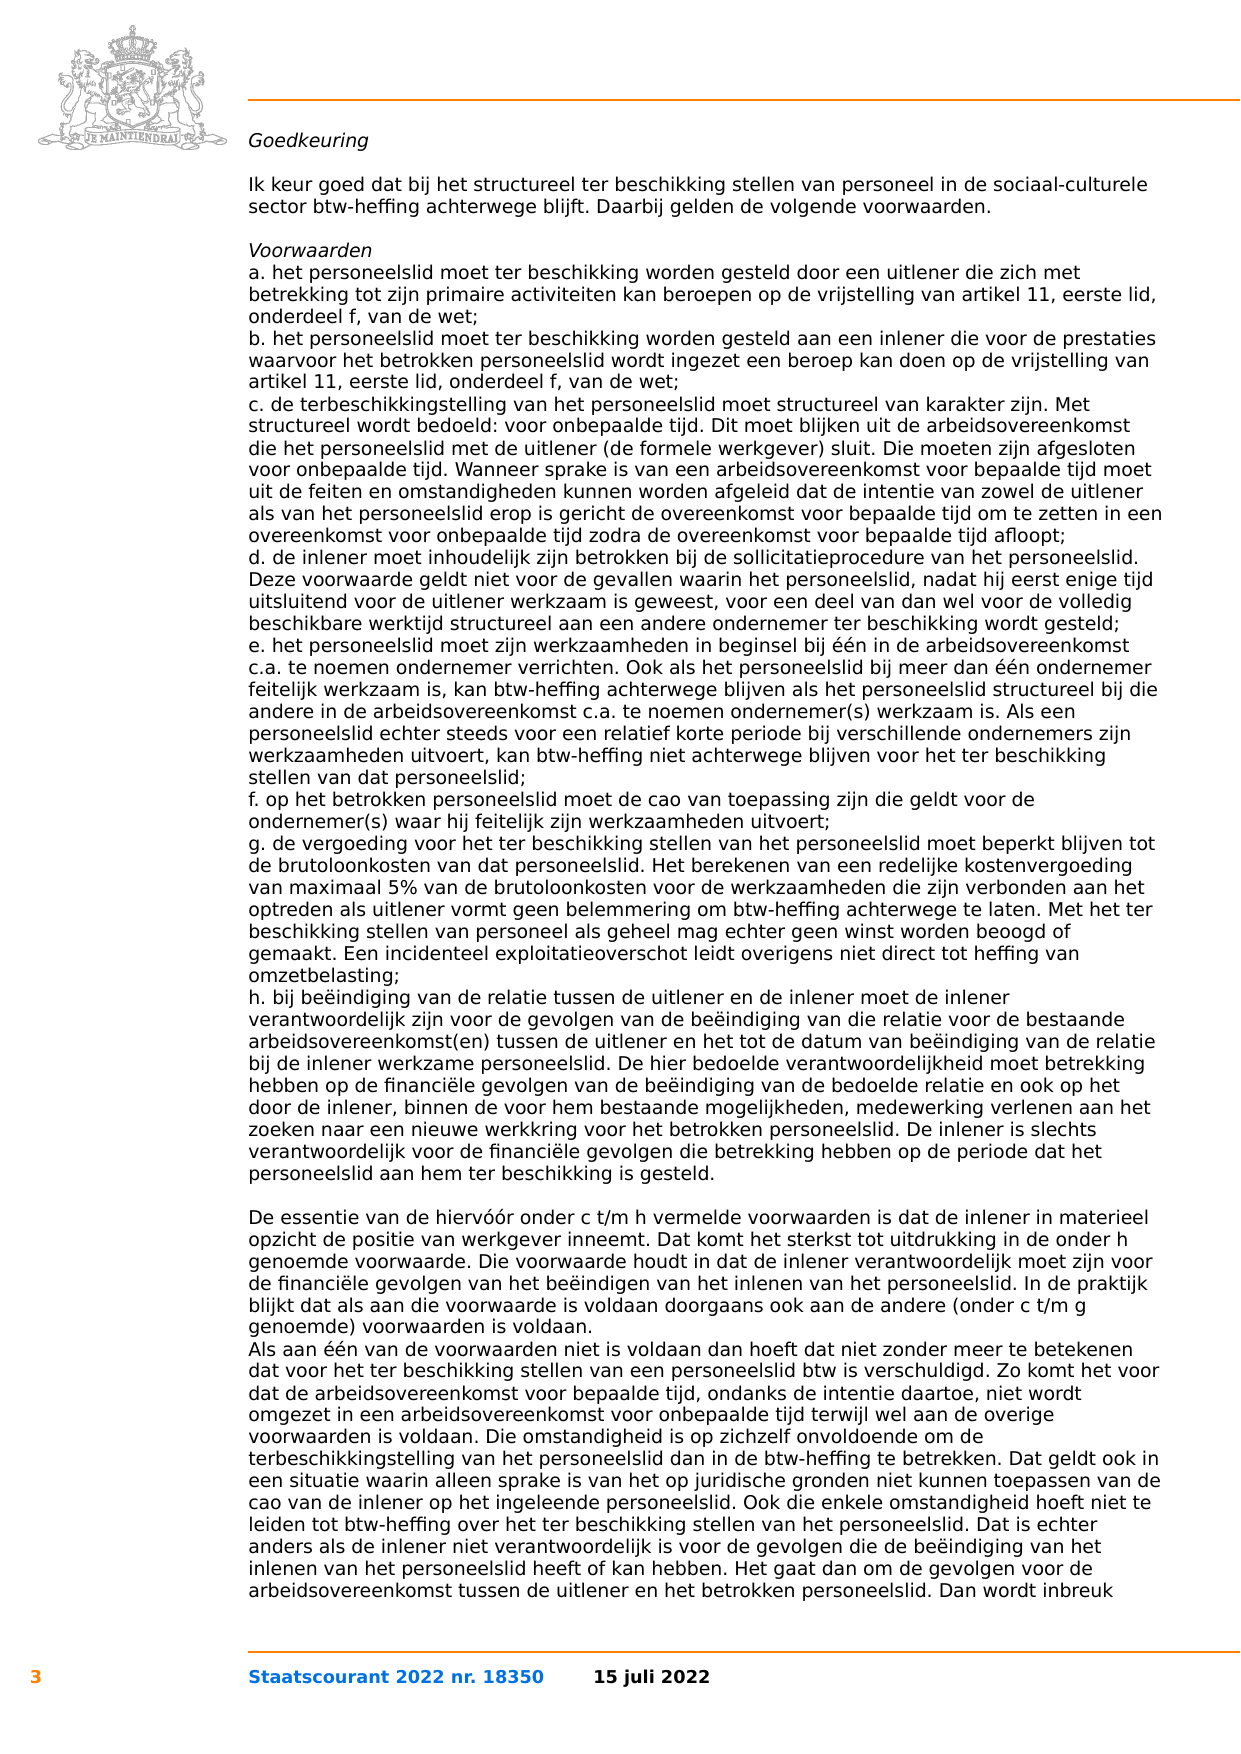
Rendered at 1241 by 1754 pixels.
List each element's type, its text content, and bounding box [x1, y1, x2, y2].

subtitle Goedkeuring [248, 130, 1163, 152]
picture [38, 25, 227, 150]
text Als aan één van de voorwaarden niet is voldaan dan hoeft dat niet zonder meer te betekenen dat voor het ter beschikking stellen van een personeelslid btw is verschuldigd. Zo komt het voor dat de arbeidsovereenkomst voor bepaalde tijd, ondanks de intentie daartoe, niet wordt omgezet in een arbeidsovereenkomst voor onbepaalde tijd terwijl wel aan de overige voorwaarden is voldaan. Die omstandigheid is op zichzelf onvoldoende om de terbeschikkingstelling van het personeelslid dan in de btw-heffing te betrekken. Dat geldt ook in een situatie waarin alleen sprake is van het op juridische gronden niet kunnen toepassen van de cao van de inlener op het ingeleende personeelslid. Ook die enkele omstandigheid hoeft niet te leiden tot btw-heffing over het ter beschikking stellen van het personeelslid. Dat is echter anders als de inlener niet verantwoordelijk is voor de gevolgen die de beëindiging van het inlenen van het personeelslid heeft of kan hebben. Het gaat dan om de gevolgen voor de arbeidsovereenkomst tussen de uitlener en het betrokken personeelslid. Dan wordt inbreuk [248, 1338, 1163, 1602]
text a. het personeelslid moet ter beschikking worden gesteld door een uitlener die zich met betrekking tot zijn primaire activiteiten kan beroepen op de vrijstelling van artikel 11, eerste lid, onderdeel f, van de wet; [248, 262, 1163, 327]
text h. bij beëindiging van de relatie tussen de uitlener en de inlener moet de inlener verantwoordelijk zijn voor de gevolgen van de beëindiging van die relatie voor de bestaande arbeidsovereenkomst(en) tussen de uitlener en het tot de datum van beëindiging van de relatie bij de inlener werkzame personeelslid. De hier bedoelde verantwoordelijkheid moet betrekking hebben op de financiële gevolgen van de beëindiging van de bedoelde relatie en ook op het door de inlener, binnen de voor hem bestaande mogelijkheden, medewerking verlenen aan het zoeken naar een nieuwe werkkring voor het betrokken personeelslid. De inlener is slechts verantwoordelijk voor de financiële gevolgen die betrekking hebben op de periode dat het personeelslid aan hem ter beschikking is gesteld. [248, 987, 1163, 1185]
text c. de terbeschikkingstelling van het personeelslid moet structureel van karakter zijn. Met structureel wordt bedoeld: voor onbepaalde tijd. Dit moet blijken uit de arbeidsovereenkomst die het personeelslid met de uitlener (de formele werkgever) sluit. Die moeten zijn afgesloten voor onbepaalde tijd. Wanneer sprake is van een arbeidsovereenkomst voor bepaalde tijd moet uit de feiten en omstandigheden kunnen worden afgeleid dat de intentie van zowel de uitlener als van het personeelslid erop is gericht de overeenkomst voor bepaalde tijd om te zetten in een overeenkomst voor onbepaalde tijd zodra de overeenkomst voor bepaalde tijd afloopt; [248, 393, 1163, 547]
text Ik keur goed dat bij het structureel ter beschikking stellen van personeel in de sociaal-culturele sector btw-heffing achterwege blijft. Daarbij gelden de volgende voorwaarden. [248, 174, 1163, 218]
text f. op het betrokken personeelslid moet de cao van toepassing zijn die geldt voor de ondernemer(s) waar hij feitelijk zijn werkzaamheden uitvoert; [248, 789, 1163, 833]
text b. het personeelslid moet ter beschikking worden gesteld aan een inlener die voor de prestaties waarvoor het betrokken personeelslid wordt ingezet een beroep kan doen op de vrijstelling van artikel 11, eerste lid, onderdeel f, van de wet; [248, 327, 1163, 393]
text De essentie van de hiervóór onder c t/m h vermelde voorwaarden is dat de inlener in materieel opzicht de positie van werkgever inneemt. Dat komt het sterkst tot uitdrukking in de onder h genoemde voorwaarde. Die voorwaarde houdt in dat de inlener verantwoordelijk moet zijn voor de financiële gevolgen van het beëindigen van het inlenen van het personeelslid. In de praktijk blijkt dat als aan die voorwaarde is voldaan doorgaans ook aan de andere (onder c t/m g genoemde) voorwaarden is voldaan. [248, 1207, 1163, 1338]
text e. het personeelslid moet zijn werkzaamheden in beginsel bij één in de arbeidsovereenkomst c.a. te noemen ondernemer verrichten. Ook als het personeelslid bij meer dan één ondernemer feitelijk werkzaam is, kan btw-heffing achterwege blijven als het personeelslid structureel bij die andere in de arbeidsovereenkomst c.a. te noemen ondernemer(s) werkzaam is. Als een personeelslid echter steeds voor een relatief korte periode bij verschillende ondernemers zijn werkzaamheden uitvoert, kan btw-heffing niet achterwege blijven voor het ter beschikking stellen van dat personeelslid; [248, 635, 1163, 789]
subtitle Voorwaarden [248, 239, 1163, 262]
text g. de vergoeding voor het ter beschikking stellen van het personeelslid moet beperkt blijven tot de brutoloonkosten van dat personeelslid. Het berekenen van een redelijke kostenvergoeding van maximaal 5% van de brutoloonkosten voor de werkzaamheden die zijn verbonden aan het optreden als uitlener vormt geen belemmering om btw-heffing achterwege te laten. Met het ter beschikking stellen van personeel als geheel mag echter geen winst worden beoogd of gemaakt. Een incidenteel exploitatieoverschot leidt overigens niet direct tot heffing van omzetbelasting; [248, 833, 1163, 987]
text d. de inlener moet inhoudelijk zijn betrokken bij de sollicitatieprocedure van het personeelslid. Deze voorwaarde geldt niet voor de gevallen waarin het personeelslid, nadat hij eerst enige tijd uitsluitend voor de uitlener werkzaam is geweest, voor een deel van dan wel voor de volledig beschikbare werktijd structureel aan een andere ondernemer ter beschikking wordt gesteld; [248, 547, 1163, 635]
